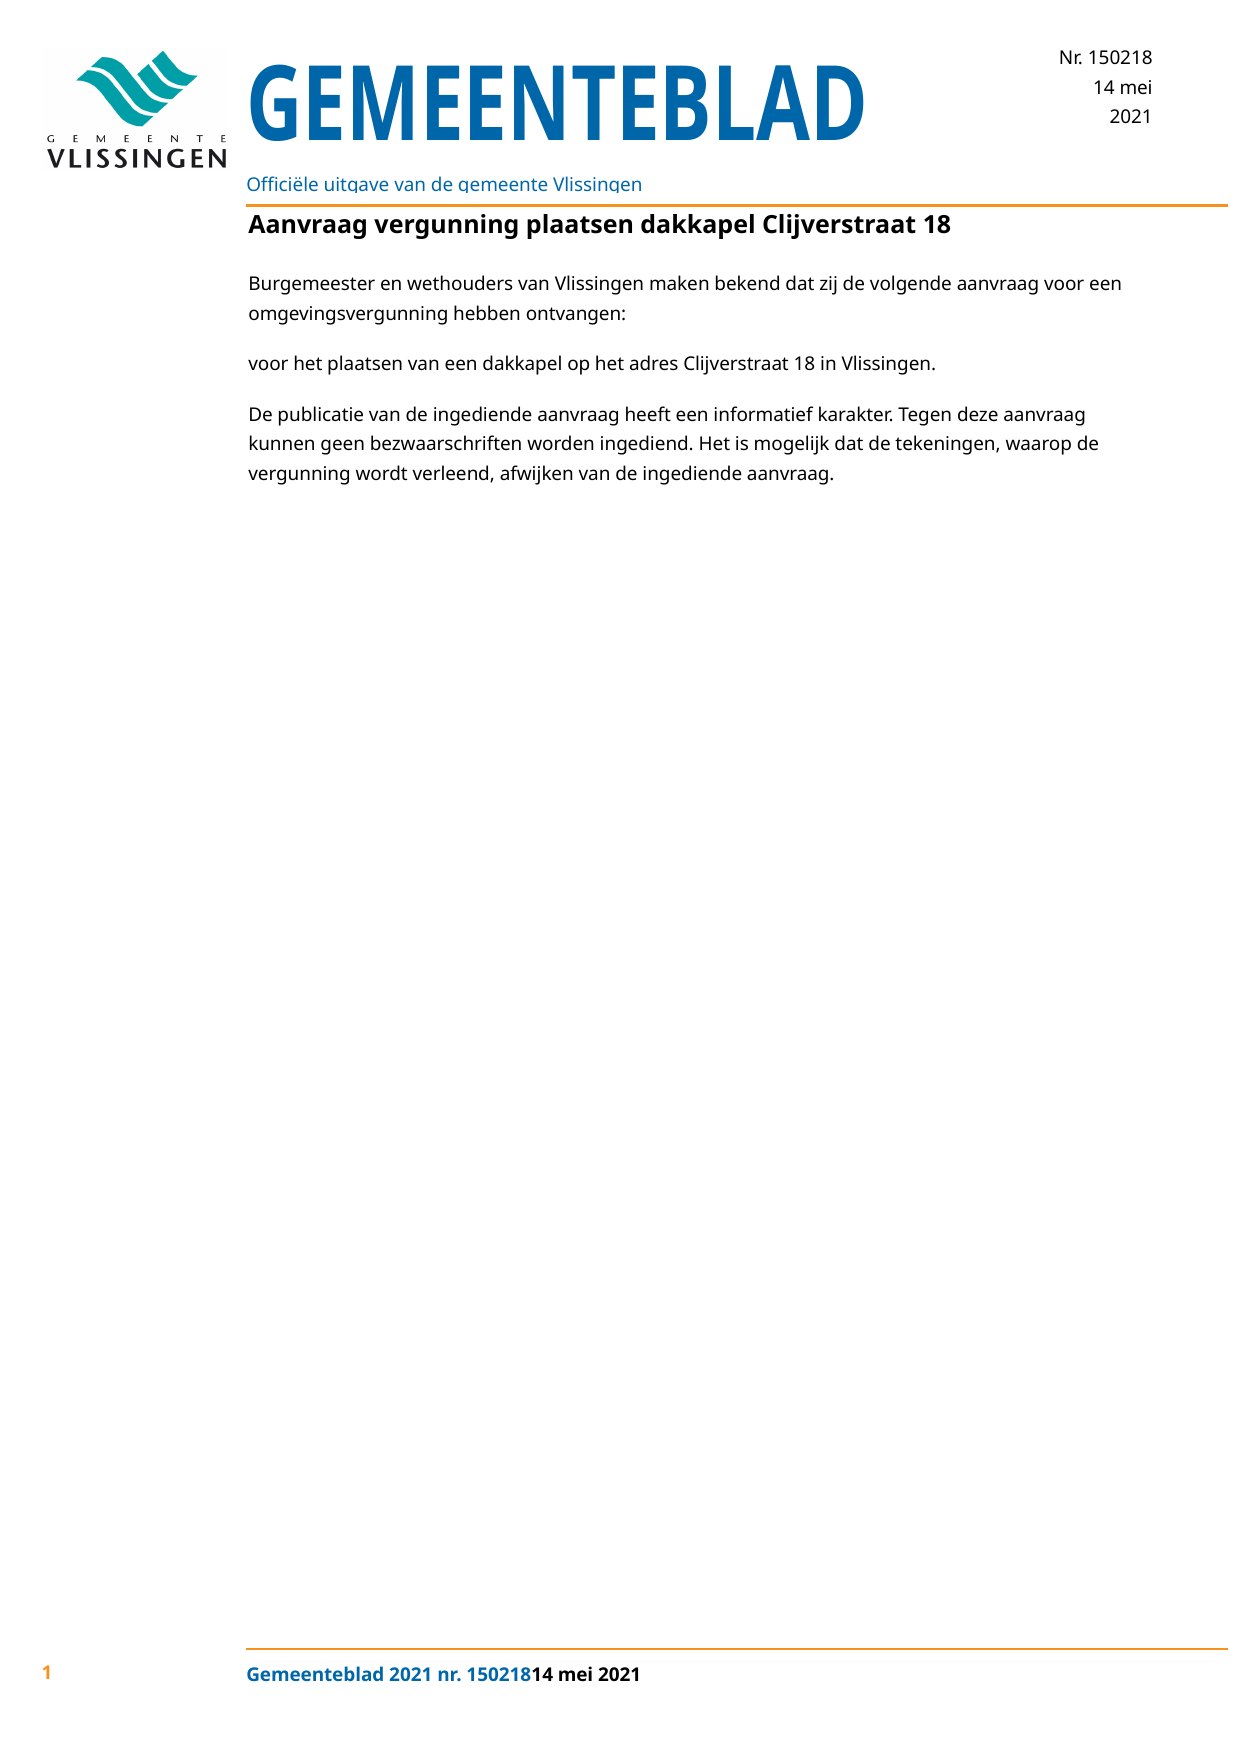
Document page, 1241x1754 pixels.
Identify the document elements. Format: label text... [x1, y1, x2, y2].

text Aanvraag vergunning plaatsen dakkapel Clijverstraat 18 [248, 207, 1152, 241]
text Burgemeester en wethouders van Vlissingen maken bekend dat zij de volgende aanvraag voor een omgevingsvergunning hebben ontvangen: [248, 270, 1152, 326]
text voor het plaatsen van een dakkapel op het adres Clijverstraat 18 in Vlissingen. [248, 350, 1152, 376]
picture [41, 47, 231, 172]
text De publicatie van de ingediende aanvraag heeft een informatief karakter. Tegen deze aanvraag kunnen geen bezwaarschriften worden ingediend. Het is mogelijk dat de tekeningen, waarop de vergunning wordt verleend, afwijken van de ingediende aanvraag. [248, 401, 1152, 486]
